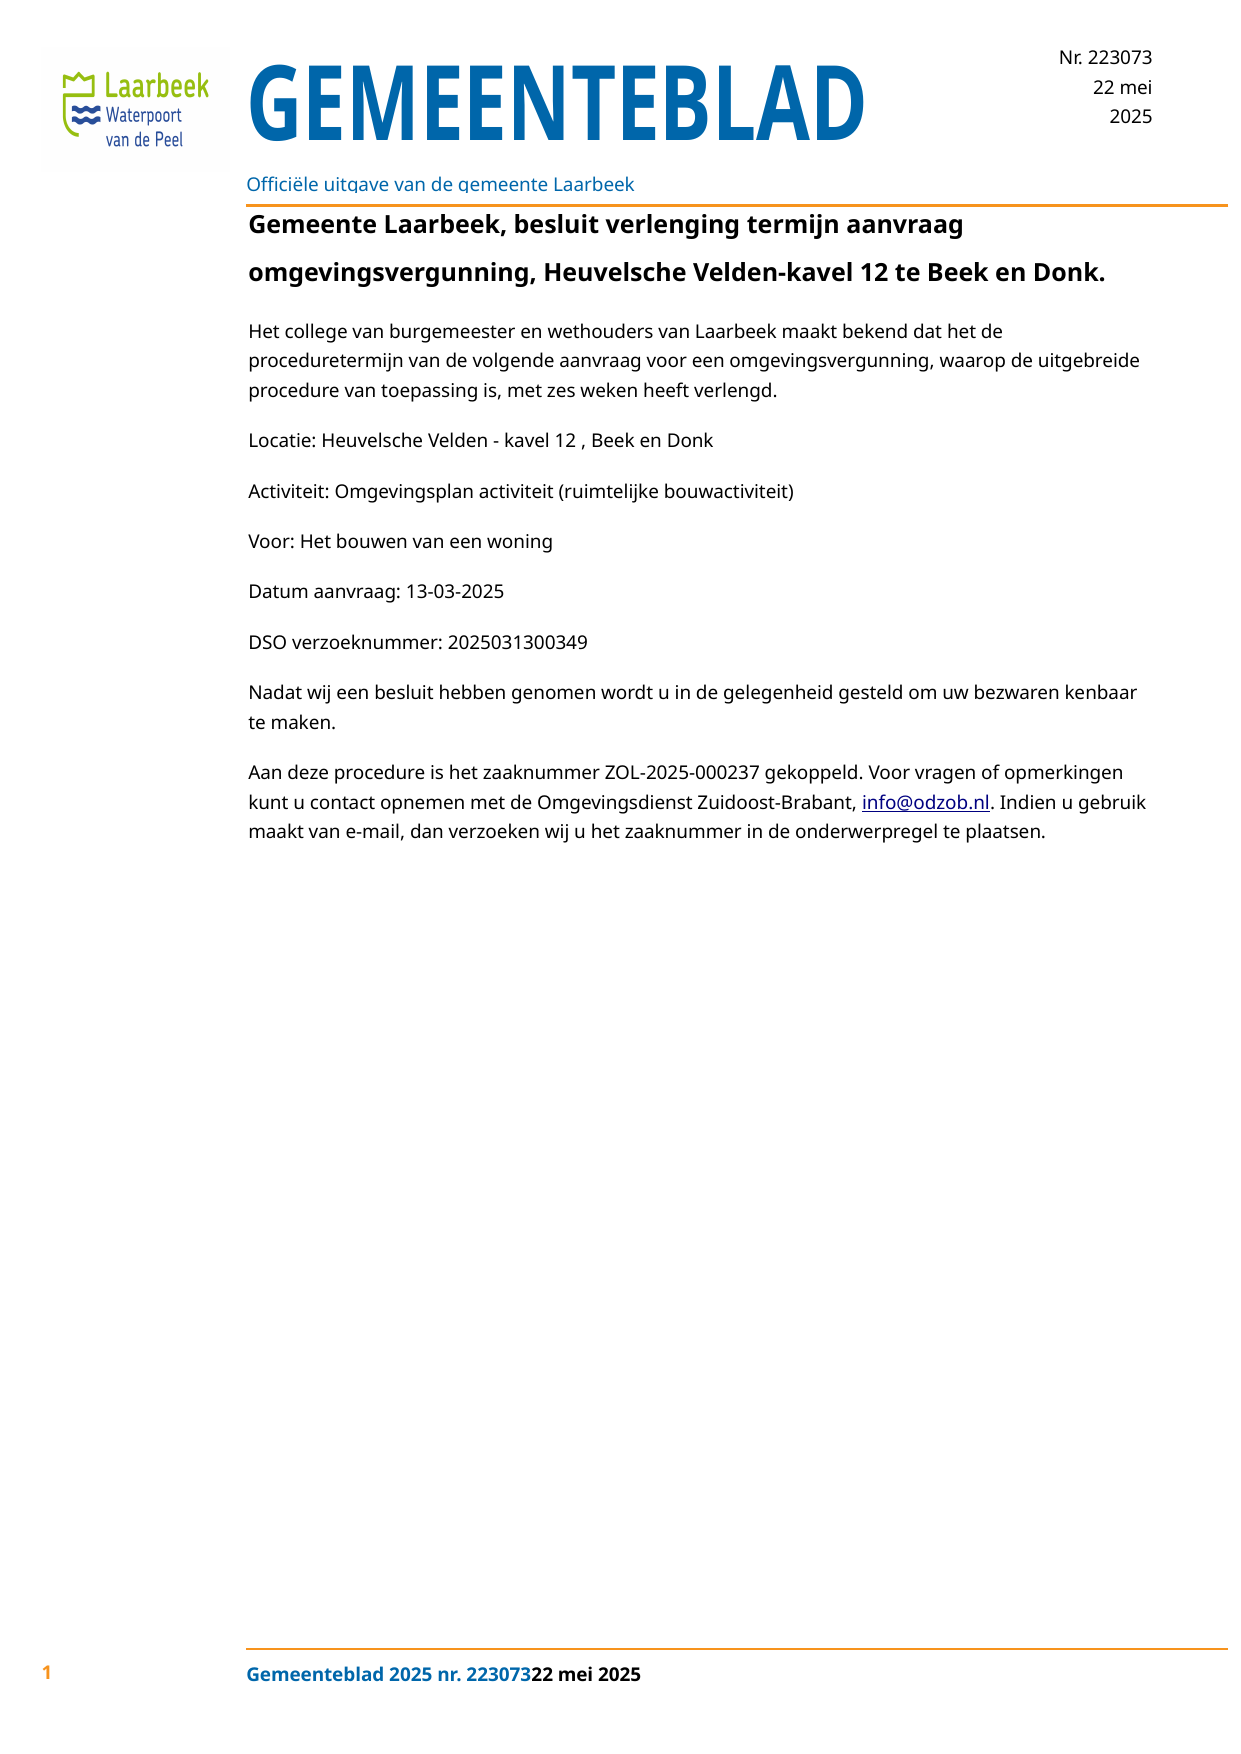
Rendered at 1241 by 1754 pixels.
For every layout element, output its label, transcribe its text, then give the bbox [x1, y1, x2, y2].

text DSO verzoeknummer: 2025031300349 [248, 629, 1152, 655]
text Aan deze procedure is het zaaknummer ZOL-2025-000237 gekoppeld. Voor vragen of opmerkingen kunt u contact opnemen met de Omgevingsdienst Zuidoost-Brabant, info@odzob.nl. Indien u gebruik maakt van e-mail, dan verzoeken wij u het zaaknummer in de onderwerpregel te plaatsen. [248, 759, 1152, 844]
text Locatie: Heuvelsche Velden - kavel 12 , Beek en Donk [248, 427, 1152, 453]
text Datum aanvraag: 13-03-2025 [248, 579, 1152, 604]
text Voor: Het bouwen van een woning [248, 528, 1152, 554]
text Nadat wij een besluit hebben genomen wordt u in de gelegenheid gesteld om uw bezwaren kenbaar te maken. [248, 679, 1152, 735]
text Gemeente Laarbeek, besluit verlenging termijn aanvraag omgevingsvergunning, Heuvelsche Velden-kavel 12 te Beek en Donk. [248, 207, 1152, 288]
text Het college van burgemeester en wethouders van Laarbeek maakt bekend dat het de proceduretermijn van de volgende aanvraag voor een omgevingsvergunning, waarop de uitgebreide procedure van toepassing is, met zes weken heeft verlengd. [248, 318, 1152, 403]
text Activiteit: Omgevingsplan activiteit (ruimtelijke bouwactiviteit) [248, 478, 1152, 504]
picture [41, 47, 231, 172]
